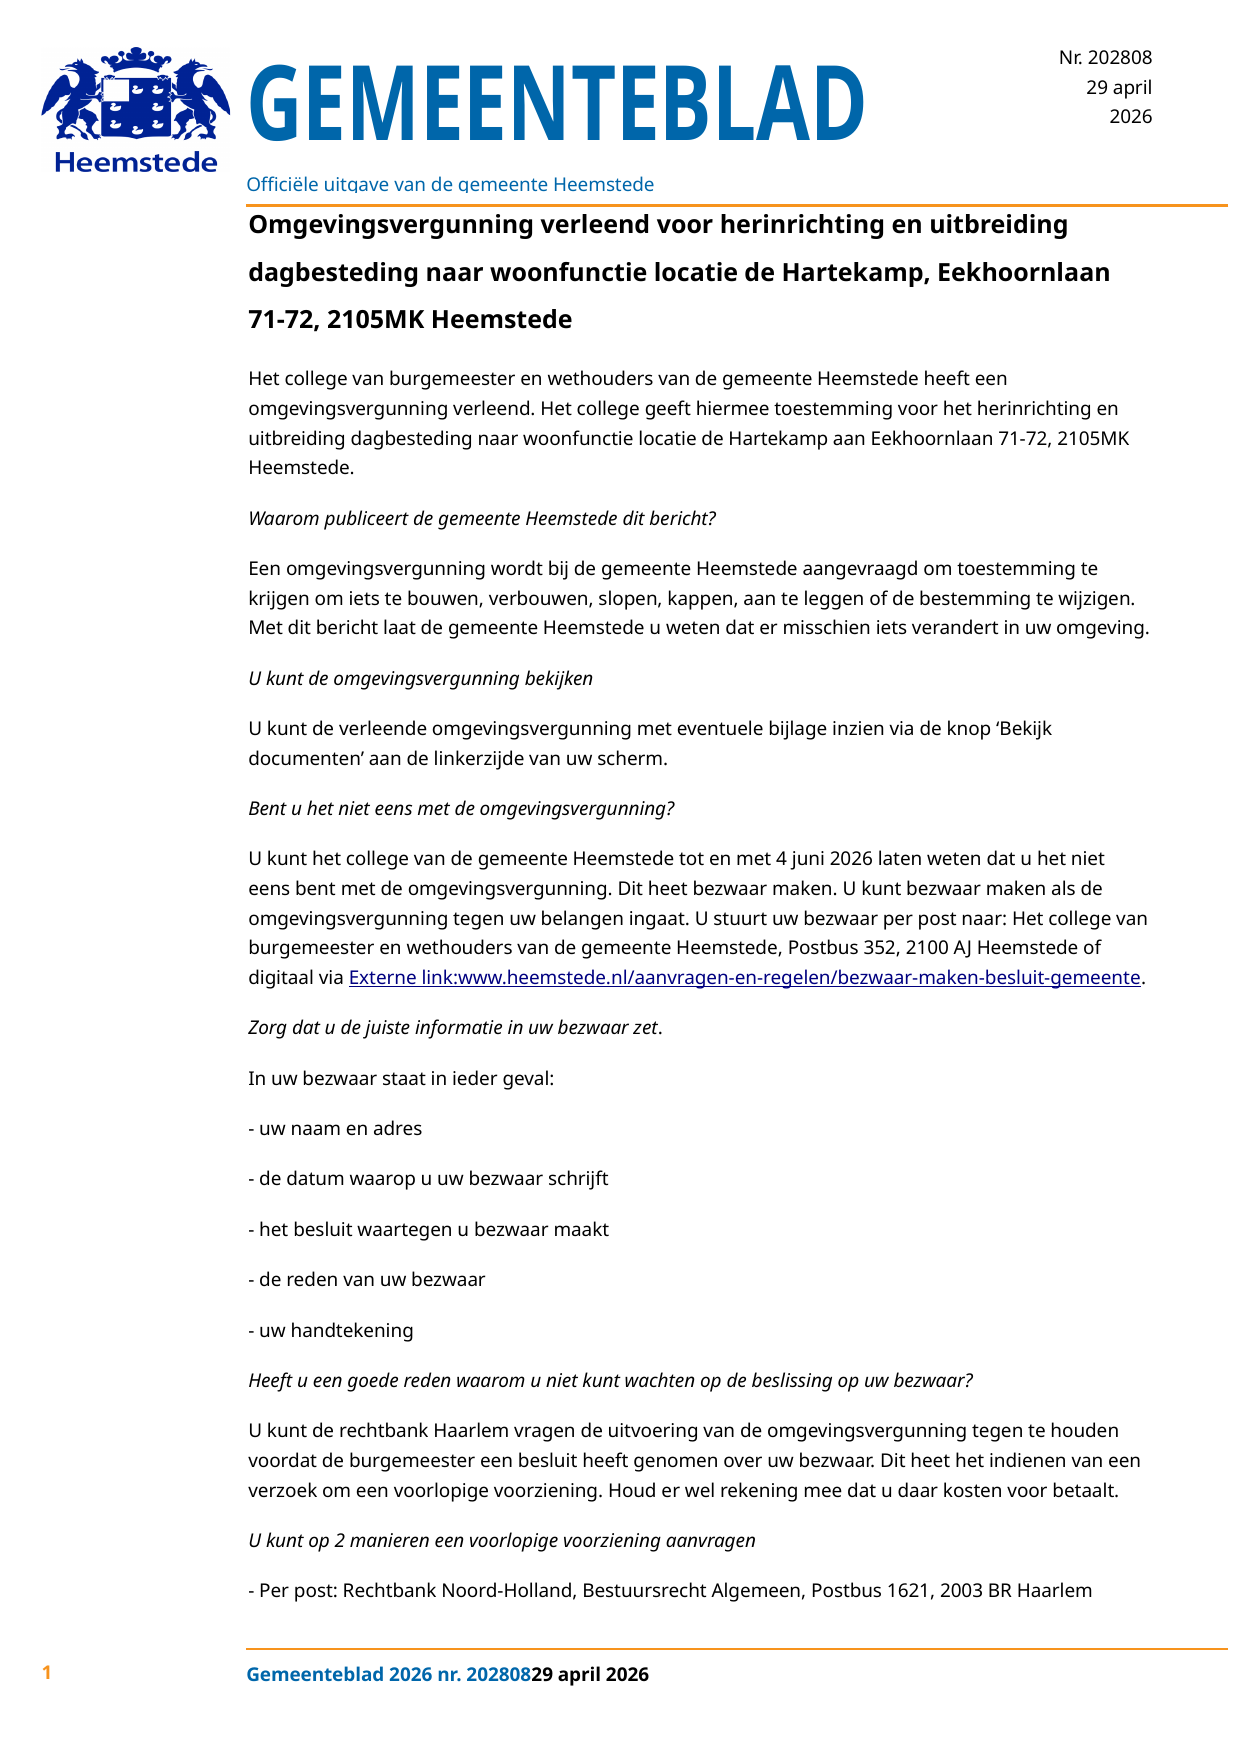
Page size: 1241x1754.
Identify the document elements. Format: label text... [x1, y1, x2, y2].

text U kunt de verleende omgevingsvergunning met eventuele bijlage inzien via de knop ‘Bekijk documenten’ aan de linkerzijde van uw scherm. [248, 715, 1152, 770]
text Omgevingsvergunning verleend voor herinrichting en uitbreiding dagbesteding naar woonfunctie locatie de Hartekamp, Eekhoornlaan 71-72, 2105MK Heemstede [248, 207, 1152, 336]
text Een omgevingsvergunning wordt bij de gemeente Heemstede aangevraagd om toestemming te krijgen om iets te bouwen, verbouwen, slopen, kappen, aan te leggen of de bestemming te wijzigen. Met dit bericht laat de gemeente Heemstede u weten dat er misschien iets verandert in uw omgeving. [248, 555, 1152, 640]
text U kunt op 2 manieren een voorlopige voorziening aanvragen [248, 1527, 1152, 1553]
text U kunt de omgevingsvergunning bekijken [248, 665, 1152, 690]
text Zorg dat u de juiste informatie in uw bezwaar zet. [248, 1014, 1152, 1040]
text Het college van burgemeester en wethouders van de gemeente Heemstede heeft een omgevingsvergunning verleend. Het college geeft hiermee toestemming voor het herinrichting en uitbreiding dagbesteding naar woonfunctie locatie de Hartekamp aan Eekhoornlaan 71-72, 2105MK Heemstede. [248, 366, 1152, 480]
text In uw bezwaar staat in ieder geval: [248, 1065, 1152, 1090]
text Waarom publiceert de gemeente Heemstede dit bericht? [248, 505, 1152, 530]
text U kunt de rechtbank Haarlem vragen de uitvoering van de omgevingsvergunning tegen te houden voordat de burgemeester een besluit heeft genomen over uw bezwaar. Dit heet het indienen van een verzoek om een voorlopige voorziening. Houd er wel rekening mee dat u daar kosten voor betaalt. [248, 1418, 1152, 1502]
picture [41, 47, 231, 172]
text Bent u het niet eens met de omgevingsvergunning? [248, 795, 1152, 821]
text - Per post: Rechtbank Noord-Holland, Bestuursrecht Algemeen, Postbus 1621, 2003 BR Haarlem [248, 1578, 1152, 1603]
text - de reden van uw bezwaar [248, 1266, 1152, 1292]
text Heeft u een goede reden waarom u niet kunt wachten op de beslissing op uw bezwaar? [248, 1367, 1152, 1393]
text - het besluit waartegen u bezwaar maakt [248, 1216, 1152, 1242]
text - uw naam en adres [248, 1115, 1152, 1141]
text U kunt het college van de gemeente Heemstede tot en met 4 juni 2026 laten weten dat u het niet eens bent met de omgevingsvergunning. Dit heet bezwaar maken. U kunt bezwaar maken als de omgevingsvergunning tegen uw belangen ingaat. U stuurt uw bezwaar per post naar: Het college van burgemeester en wethouders van de gemeente Heemstede, Postbus 352, 2100 AJ Heemstede of digitaal via Externe link:www.heemstede.nl/aanvragen-en-regelen/bezwaar-maken-besluit-gemeente. [248, 846, 1152, 989]
text - uw handtekening [248, 1317, 1152, 1342]
text - de datum waarop u uw bezwaar schrijft [248, 1166, 1152, 1191]
